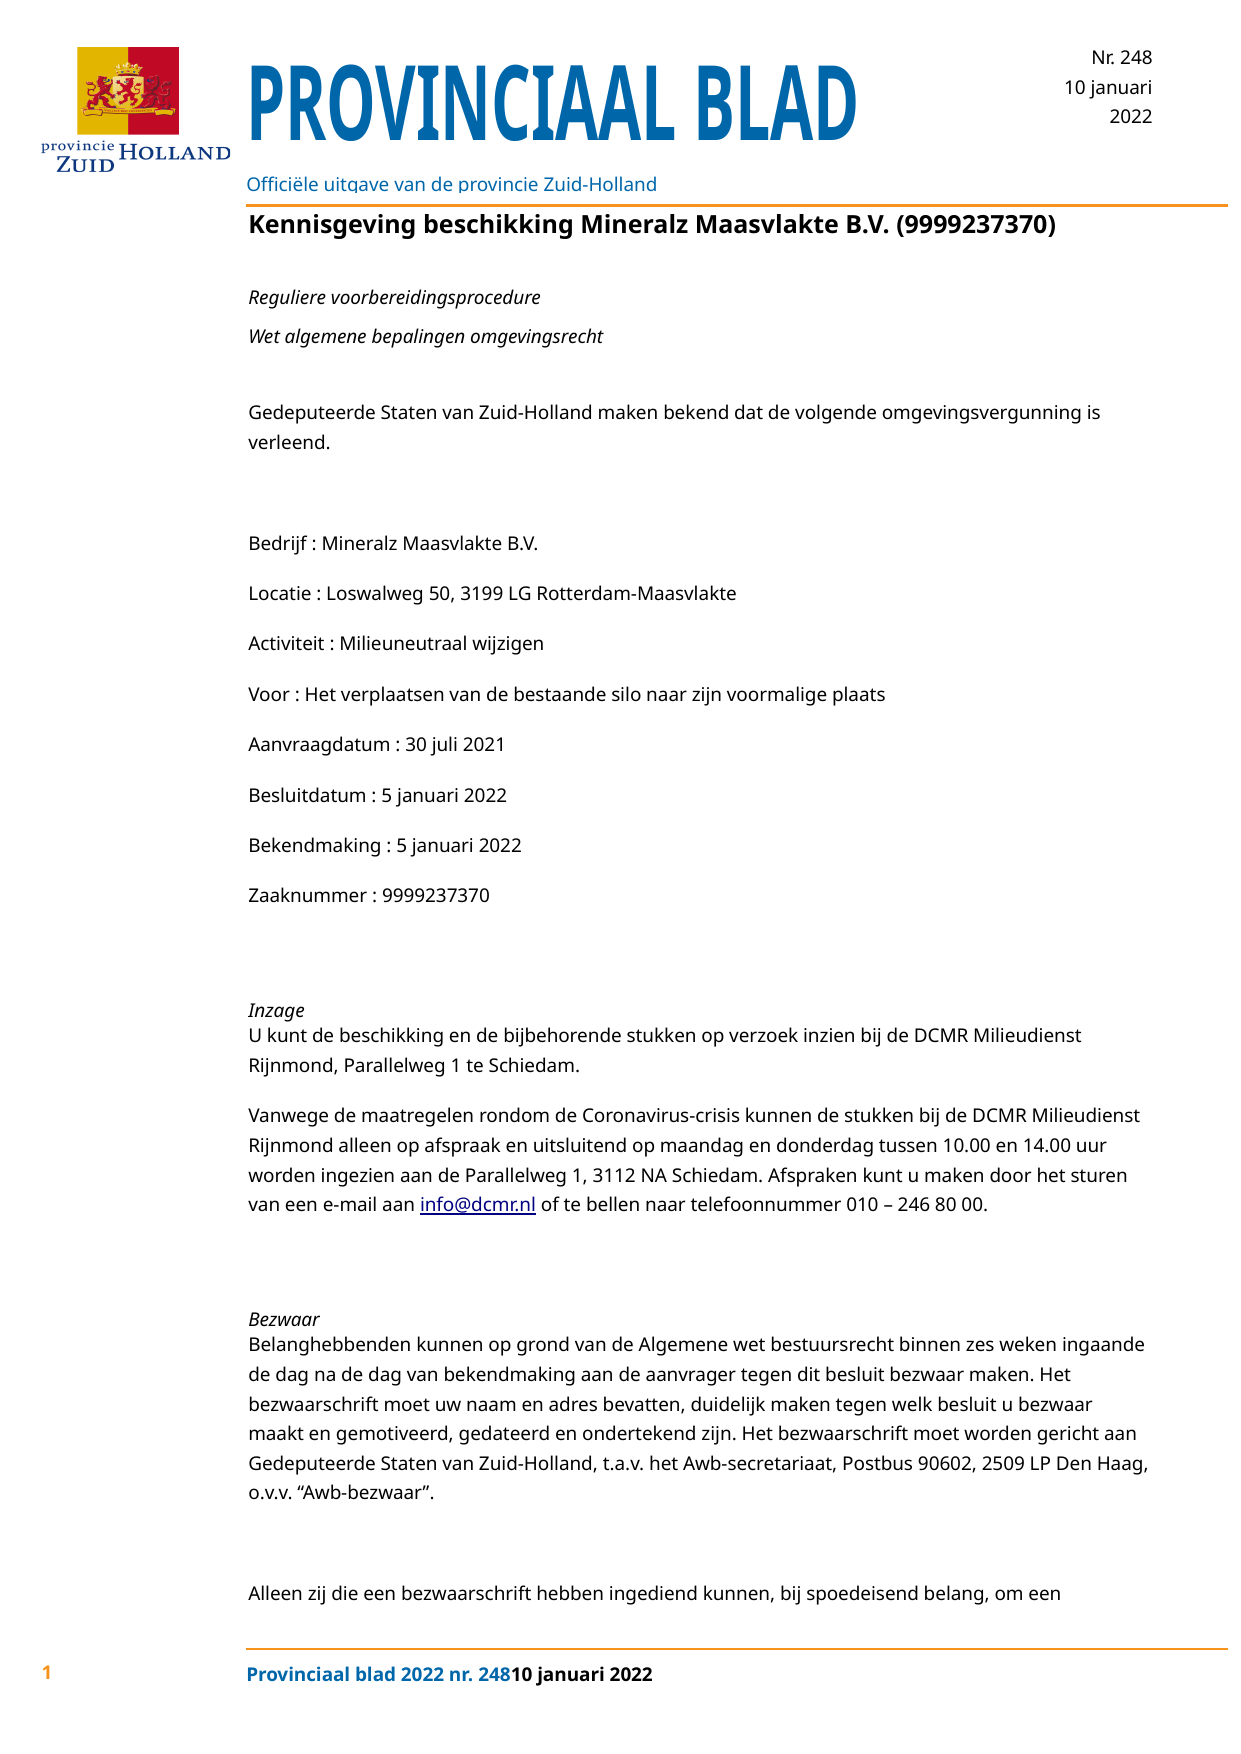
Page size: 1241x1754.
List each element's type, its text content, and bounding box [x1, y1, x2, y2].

text Gedeputeerde Staten van Zuid-Holland maken bekend dat de volgende omgevingsvergunning is verleend. [248, 399, 1152, 454]
text Kennisgeving beschikking Mineralz Maasvlakte B.V. (9999237370) [248, 207, 1152, 241]
text Reguliere voorbereidingsprocedure [248, 284, 1152, 309]
text Locatie : Loswalweg 50, 3199 LG Rotterdam-Maasvlakte [248, 580, 1152, 606]
text Activiteit : Milieuneutraal wijzigen [248, 631, 1152, 656]
text Inzage [248, 997, 1152, 1023]
text Bezwaar [248, 1306, 1152, 1332]
text Alleen zij die een bezwaarschrift hebben ingediend kunnen, bij spoedeisend belang, om een [248, 1580, 1152, 1606]
text Zaaknummer : 9999237370 [248, 883, 1152, 908]
text Bekendmaking : 5 januari 2022 [248, 832, 1152, 858]
text Wet algemene bepalingen omgevingsrecht [248, 323, 1152, 349]
picture [41, 47, 231, 172]
text Bedrijf : Mineralz Maasvlakte B.V. [248, 530, 1152, 555]
text Aanvraagdatum : 30 juli 2021 [248, 731, 1152, 757]
text Voor : Het verplaatsen van de bestaande silo naar zijn voormalige plaats [248, 681, 1152, 707]
text U kunt de beschikking en de bijbehorende stukken op verzoek inzien bij de DCMR Milieudienst Rijnmond, Parallelweg 1 te Schiedam. [248, 1023, 1152, 1078]
text Vanwege de maatregelen rondom de Coronavirus-crisis kunnen de stukken bij de DCMR Milieudienst Rijnmond alleen op afspraak en uitsluitend op maandag en donderdag tussen 10.00 en 14.00 uur worden ingezien aan de Parallelweg 1, 3112 NA Schiedam. Afspraken kunt u maken door het sturen van een e-mail aan info@dcmr.nl of te bellen naar telefoonnummer 010 – 246 80 00. [248, 1103, 1152, 1217]
text Belanghebbenden kunnen op grond van de Algemene wet bestuursrecht binnen zes weken ingaande de dag na de dag van bekendmaking aan de aanvrager tegen dit besluit bezwaar maken. Het bezwaarschrift moet uw naam en adres bevatten, duidelijk maken tegen welk besluit u bezwaar maakt en gemotiveerd, gedateerd en ondertekend zijn. Het bezwaarschrift moet worden gericht aan Gedeputeerde Staten van Zuid-Holland, t.a.v. het Awb-secretariaat, Postbus 90602, 2509 LP Den Haag, o.v.v. “Awb-bezwaar”. [248, 1332, 1152, 1505]
text Besluitdatum : 5 januari 2022 [248, 782, 1152, 807]
